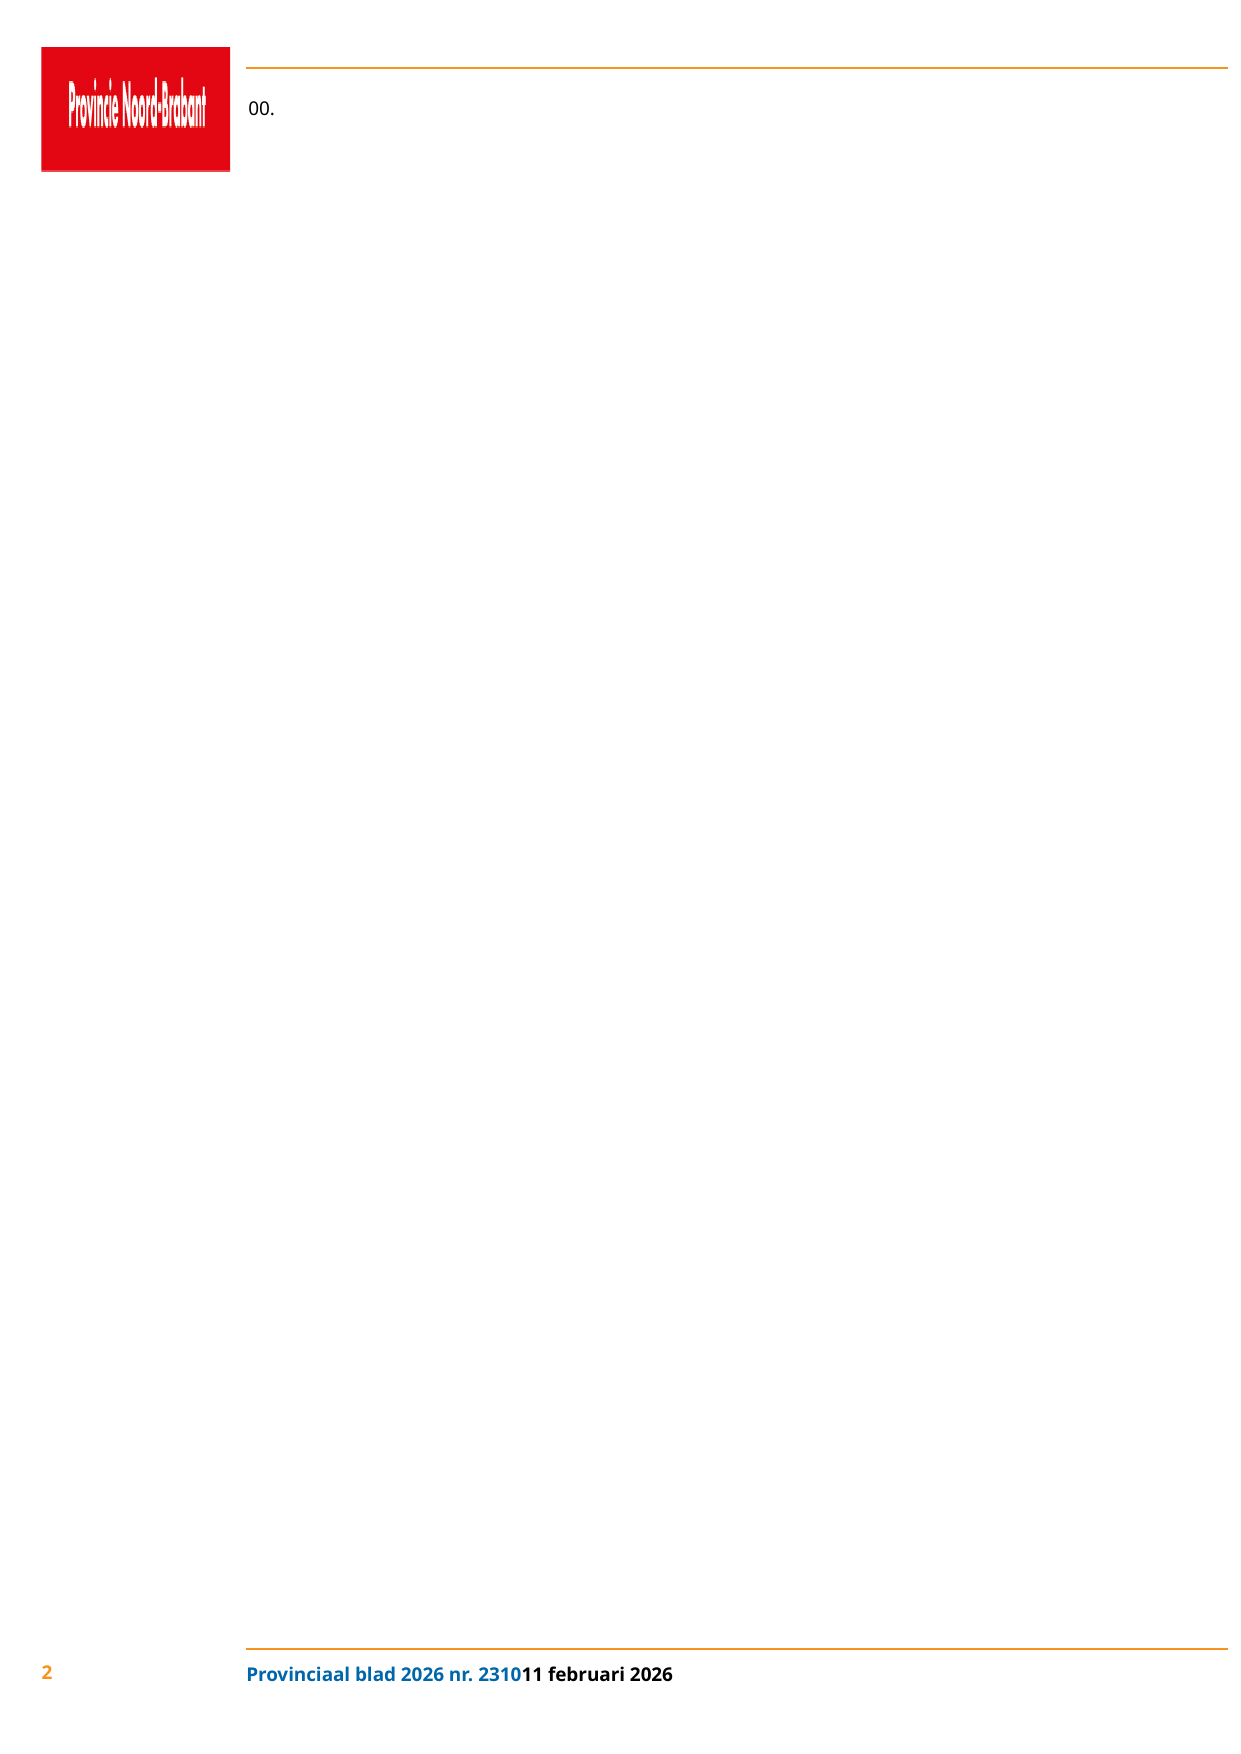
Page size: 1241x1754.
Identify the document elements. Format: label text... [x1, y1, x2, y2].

text 00. [248, 95, 1152, 121]
picture [41, 47, 231, 172]
